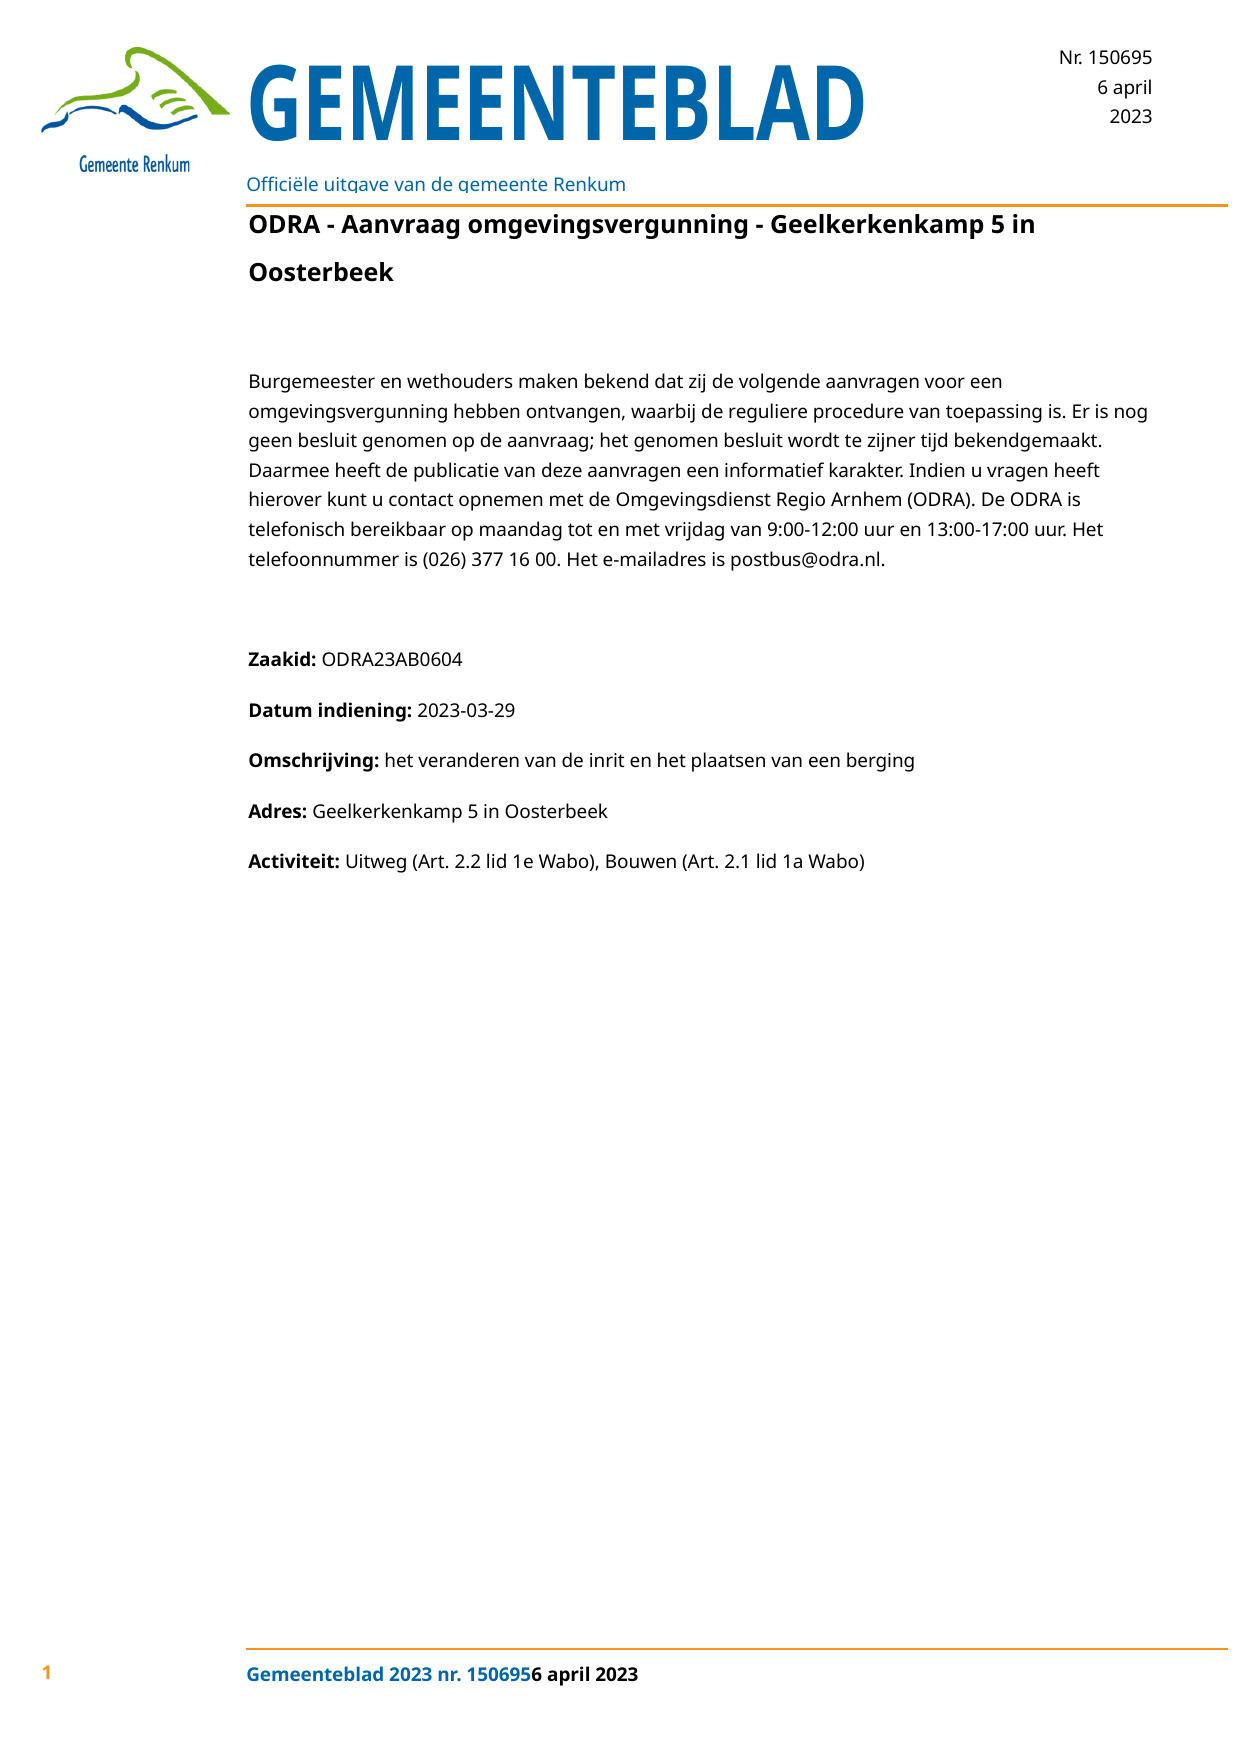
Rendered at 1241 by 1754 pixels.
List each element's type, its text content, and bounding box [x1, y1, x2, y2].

text Adres: Geelkerkenkamp 5 in Oosterbeek [248, 798, 1152, 824]
text Activiteit: Uitweg (Art. 2.2 lid 1e Wabo), Bouwen (Art. 2.1 lid 1a Wabo) [248, 848, 1152, 874]
text Burgemeester en wethouders maken bekend dat zij de volgende aanvragen voor een omgevingsvergunning hebben ontvangen, waarbij de reguliere procedure van toepassing is. Er is nog geen besluit genomen op de aanvraag; het genomen besluit wordt te zijner tijd bekendgemaakt. Daarmee heeft de publicatie van deze aanvragen een informatief karakter. Indien u vragen heeft hierover kunt u contact opnemen met de Omgevingsdienst Regio Arnhem (ODRA). De ODRA is telefonisch bereikbaar op maandag tot en met vrijdag van 9:00-12:00 uur en 13:00-17:00 uur. Het telefoonnummer is (026) 377 16 00. Het e-mailadres is postbus@odra.nl. [248, 368, 1152, 572]
text Datum indiening: 2023-03-29 [248, 697, 1152, 723]
text ODRA - Aanvraag omgevingsvergunning - Geelkerkenkamp 5 in Oosterbeek [248, 207, 1152, 288]
text Omschrijving: het veranderen van de inrit en het plaatsen van een berging [248, 747, 1152, 773]
picture [41, 47, 231, 172]
text Zaakid: ODRA23AB0604 [248, 647, 1152, 672]
